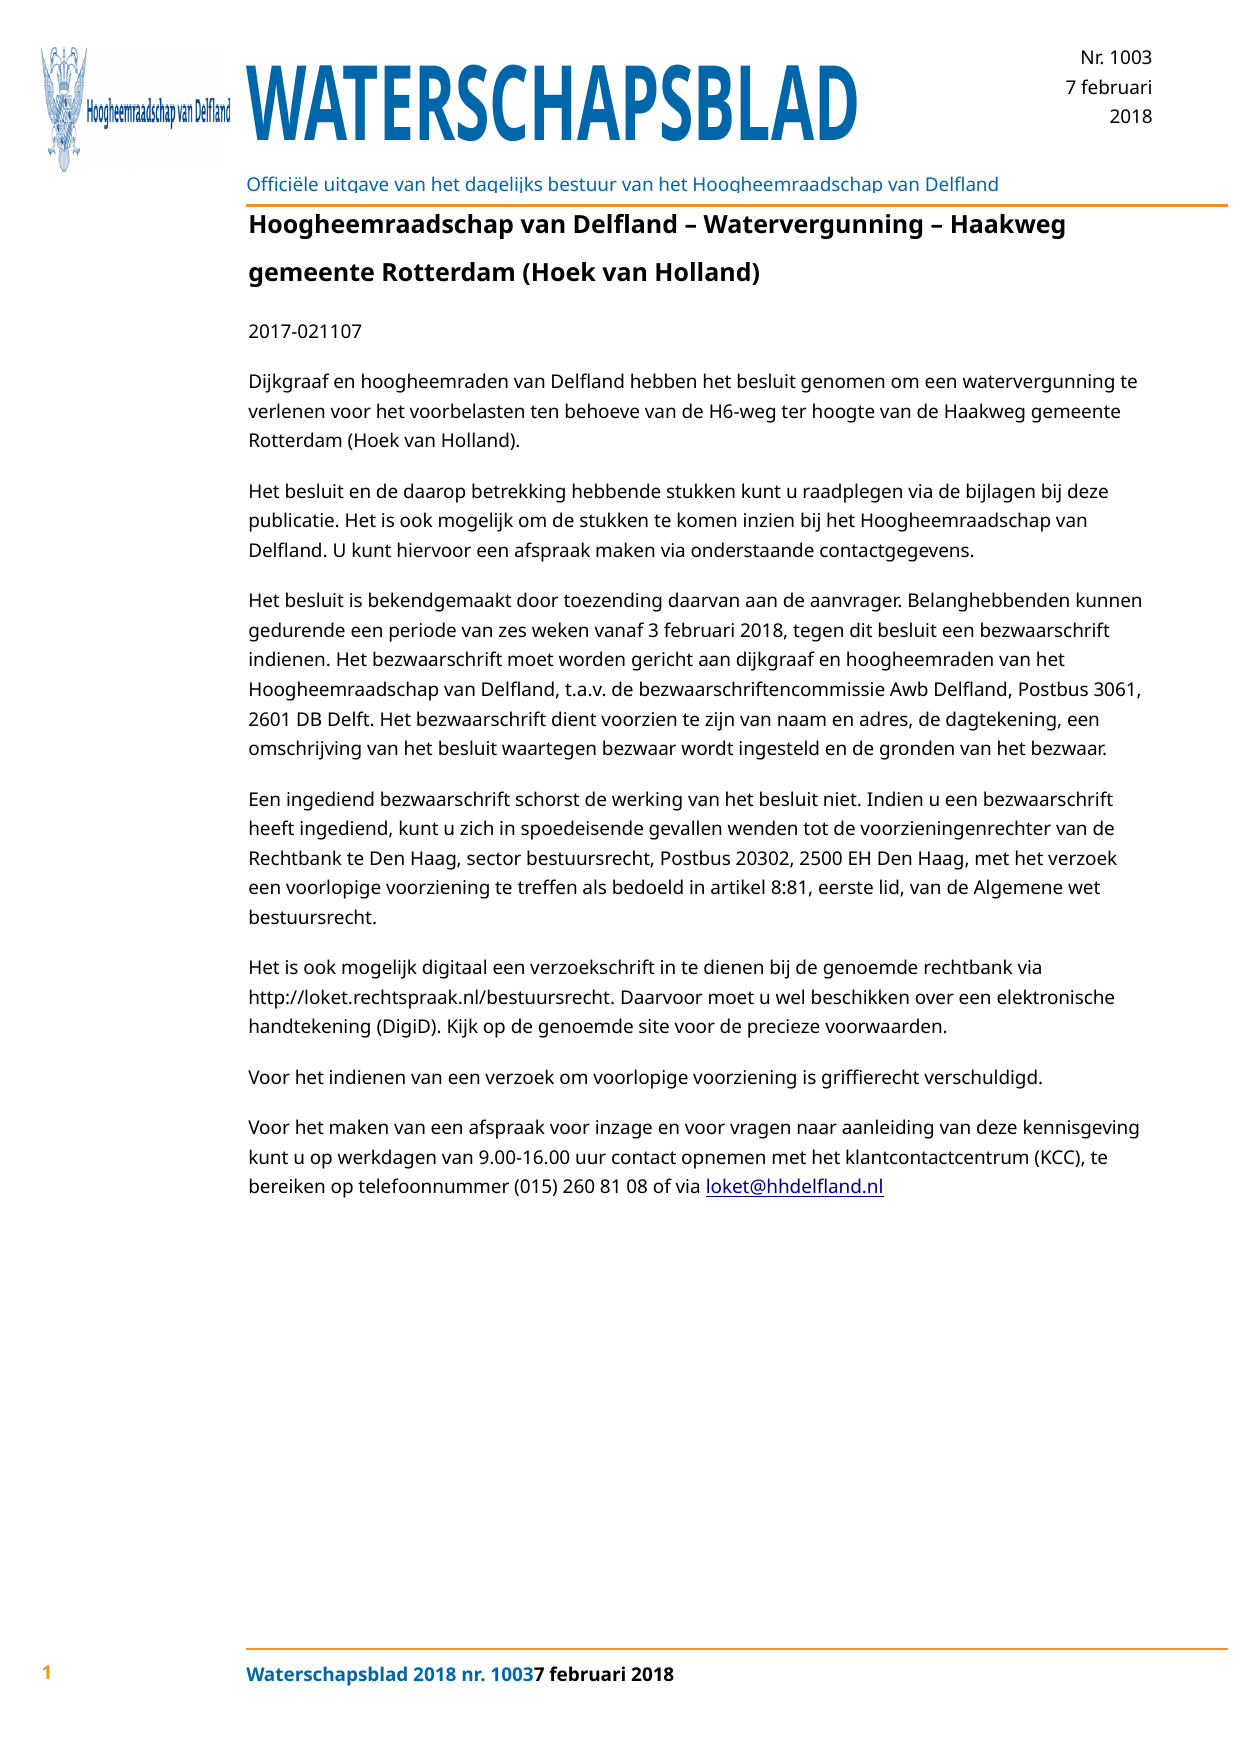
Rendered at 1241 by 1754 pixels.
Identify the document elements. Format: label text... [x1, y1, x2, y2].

text Een ingediend bezwaarschrift schorst de werking van het besluit niet. Indien u een bezwaarschrift heeft ingediend, kunt u zich in spoedeisende gevallen wenden tot de voorzieningenrechter van de Rechtbank te Den Haag, sector bestuursrecht, Postbus 20302, 2500 EH Den Haag, met het verzoek een voorlopige voorziening te treffen als bedoeld in artikel 8:81, eerste lid, van de Algemene wet bestuursrecht. [248, 786, 1152, 930]
picture [41, 47, 231, 172]
text Voor het indienen van een verzoek om voorlopige voorziening is griffierecht verschuldigd. [248, 1064, 1152, 1090]
text Dijkgraaf en hoogheemraden van Delfland hebben het besluit genomen om een watervergunning te verlenen voor het voorbelasten ten behoeve van de H6-weg ter hoogte van de Haakweg gemeente Rotterdam (Hoek van Holland). [248, 368, 1152, 453]
text Het besluit is bekendgemaakt door toezending daarvan aan de aanvrager. Belanghebbenden kunnen gedurende een periode van zes weken vanaf 3 februari 2018, tegen dit besluit een bezwaarschrift indienen. Het bezwaarschrift moet worden gericht aan dijkgraaf en hoogheemraden van het Hoogheemraadschap van Delfland, t.a.v. de bezwaarschriftencommissie Awb Delfland, Postbus 3061, 2601 DB Delft. Het bezwaarschrift dient voorzien te zijn van naam en adres, de dagtekening, een omschrijving van het besluit waartegen bezwaar wordt ingesteld en de gronden van het bezwaar. [248, 587, 1152, 761]
text Het besluit en de daarop betrekking hebbende stukken kunt u raadplegen via de bijlagen bij deze publicatie. Het is ook mogelijk om de stukken te komen inzien bij het Hoogheemraadschap van Delfland. U kunt hiervoor een afspraak maken via onderstaande contactgegevens. [248, 478, 1152, 563]
text Hoogheemraadschap van Delfland – Watervergunning – Haakweg gemeente Rotterdam (Hoek van Holland) [248, 207, 1152, 288]
text 2017-021107 [248, 318, 1152, 344]
text Voor het maken van een afspraak voor inzage en voor vragen naar aanleiding van deze kennisgeving kunt u op werkdagen van 9.00-16.00 uur contact opnemen met het klantcontactcentrum (KCC), te bereiken op telefoonnummer (015) 260 81 08 of via loket@hhdelfland.nl [248, 1114, 1152, 1199]
text Het is ook mogelijk digitaal een verzoekschrift in te dienen bij de genoemde rechtbank via http://loket.rechtspraak.nl/bestuursrecht. Daarvoor moet u wel beschikken over een elektronische handtekening (DigiD). Kijk op de genoemde site voor de precieze voorwaarden. [248, 954, 1152, 1039]
